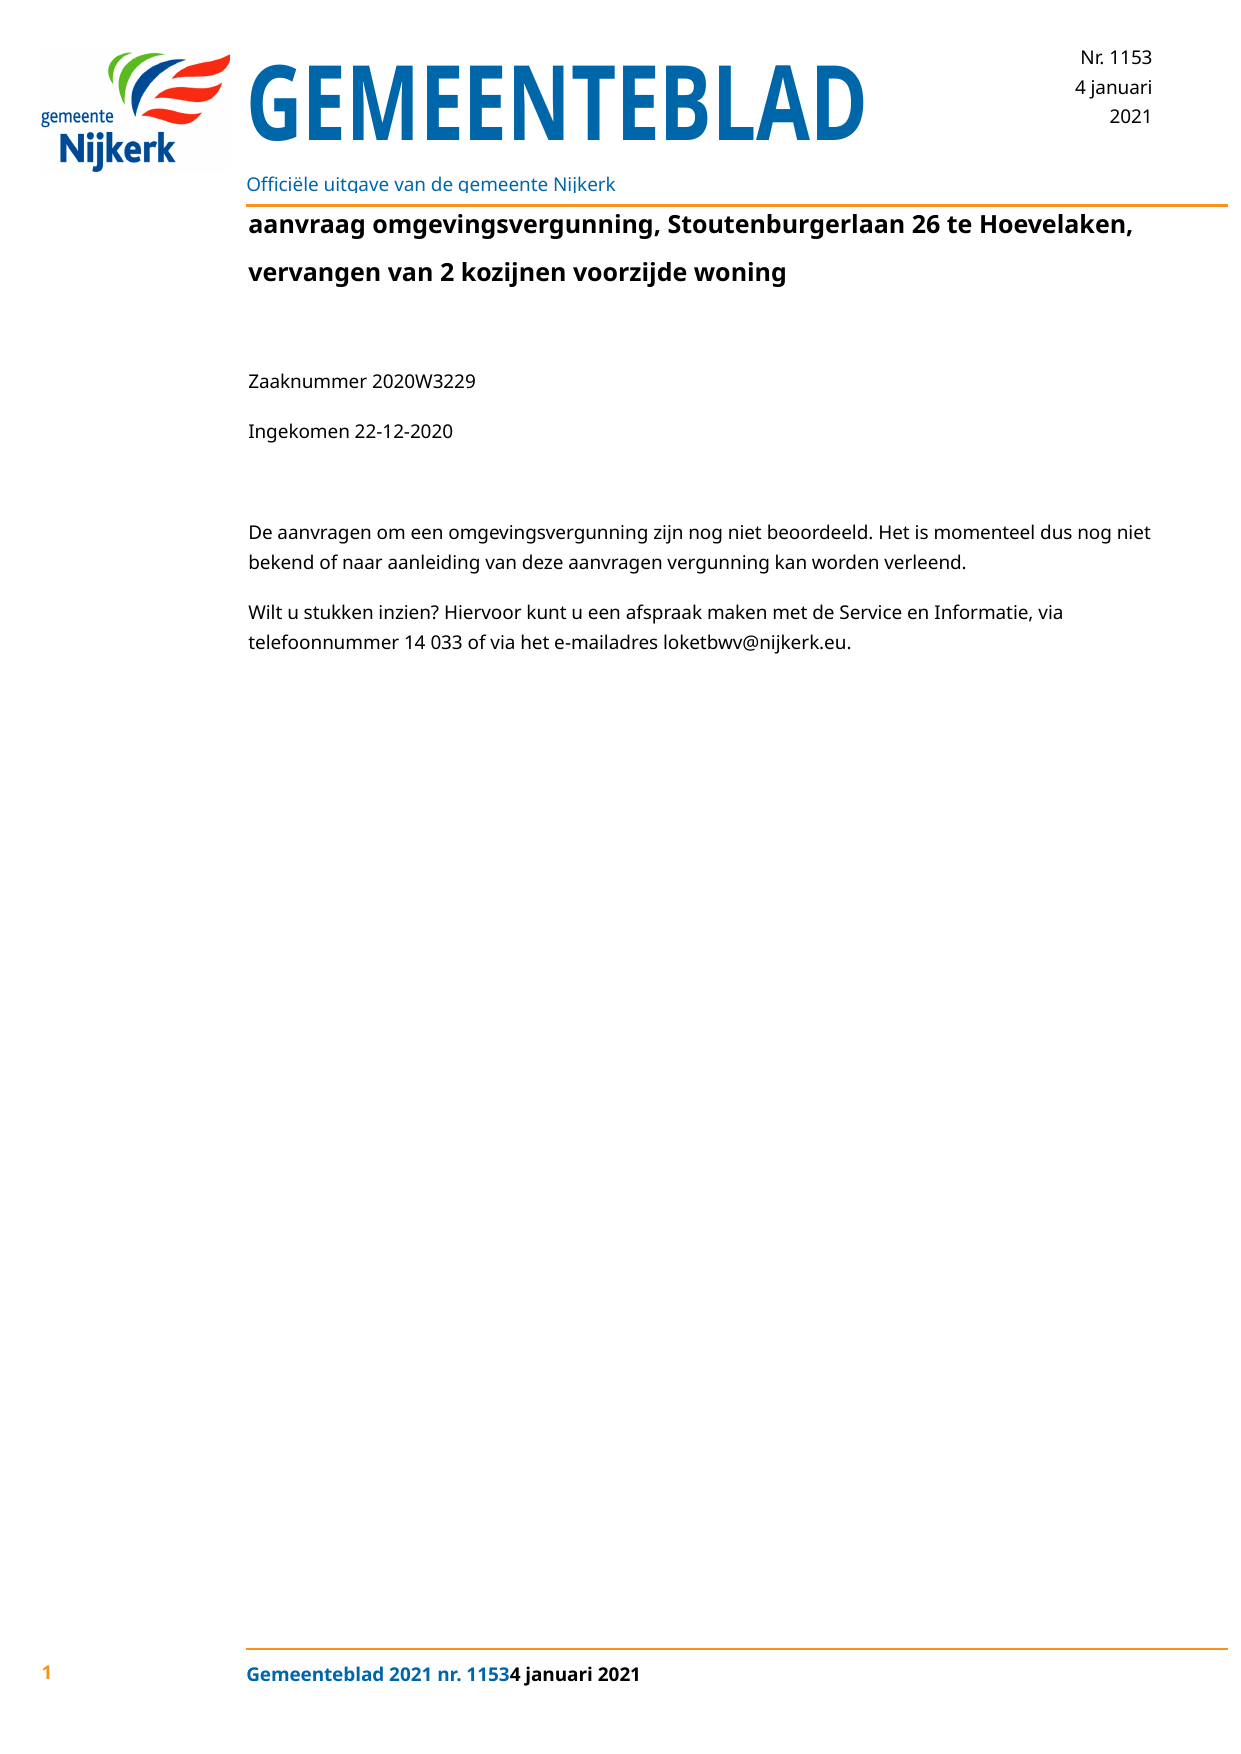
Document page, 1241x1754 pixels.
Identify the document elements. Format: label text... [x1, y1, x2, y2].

text Wilt u stukken inzien? Hiervoor kunt u een afspraak maken met de Service en Informatie, via telefoonnummer 14 033 of via het e-mailadres loketbwv@nijkerk.eu. [248, 599, 1152, 655]
text Zaaknummer 2020W3229 [248, 368, 1152, 394]
picture [41, 47, 231, 172]
text De aanvragen om een omgevingsvergunning zijn nog niet beoordeeld. Het is momenteel dus nog niet bekend of naar aanleiding van deze aanvragen vergunning kan worden verleend. [248, 519, 1152, 575]
text aanvraag omgevingsvergunning, Stoutenburgerlaan 26 te Hoevelaken, vervangen van 2 kozijnen voorzijde woning [248, 207, 1152, 288]
text Ingekomen 22-12-2020 [248, 419, 1152, 444]
